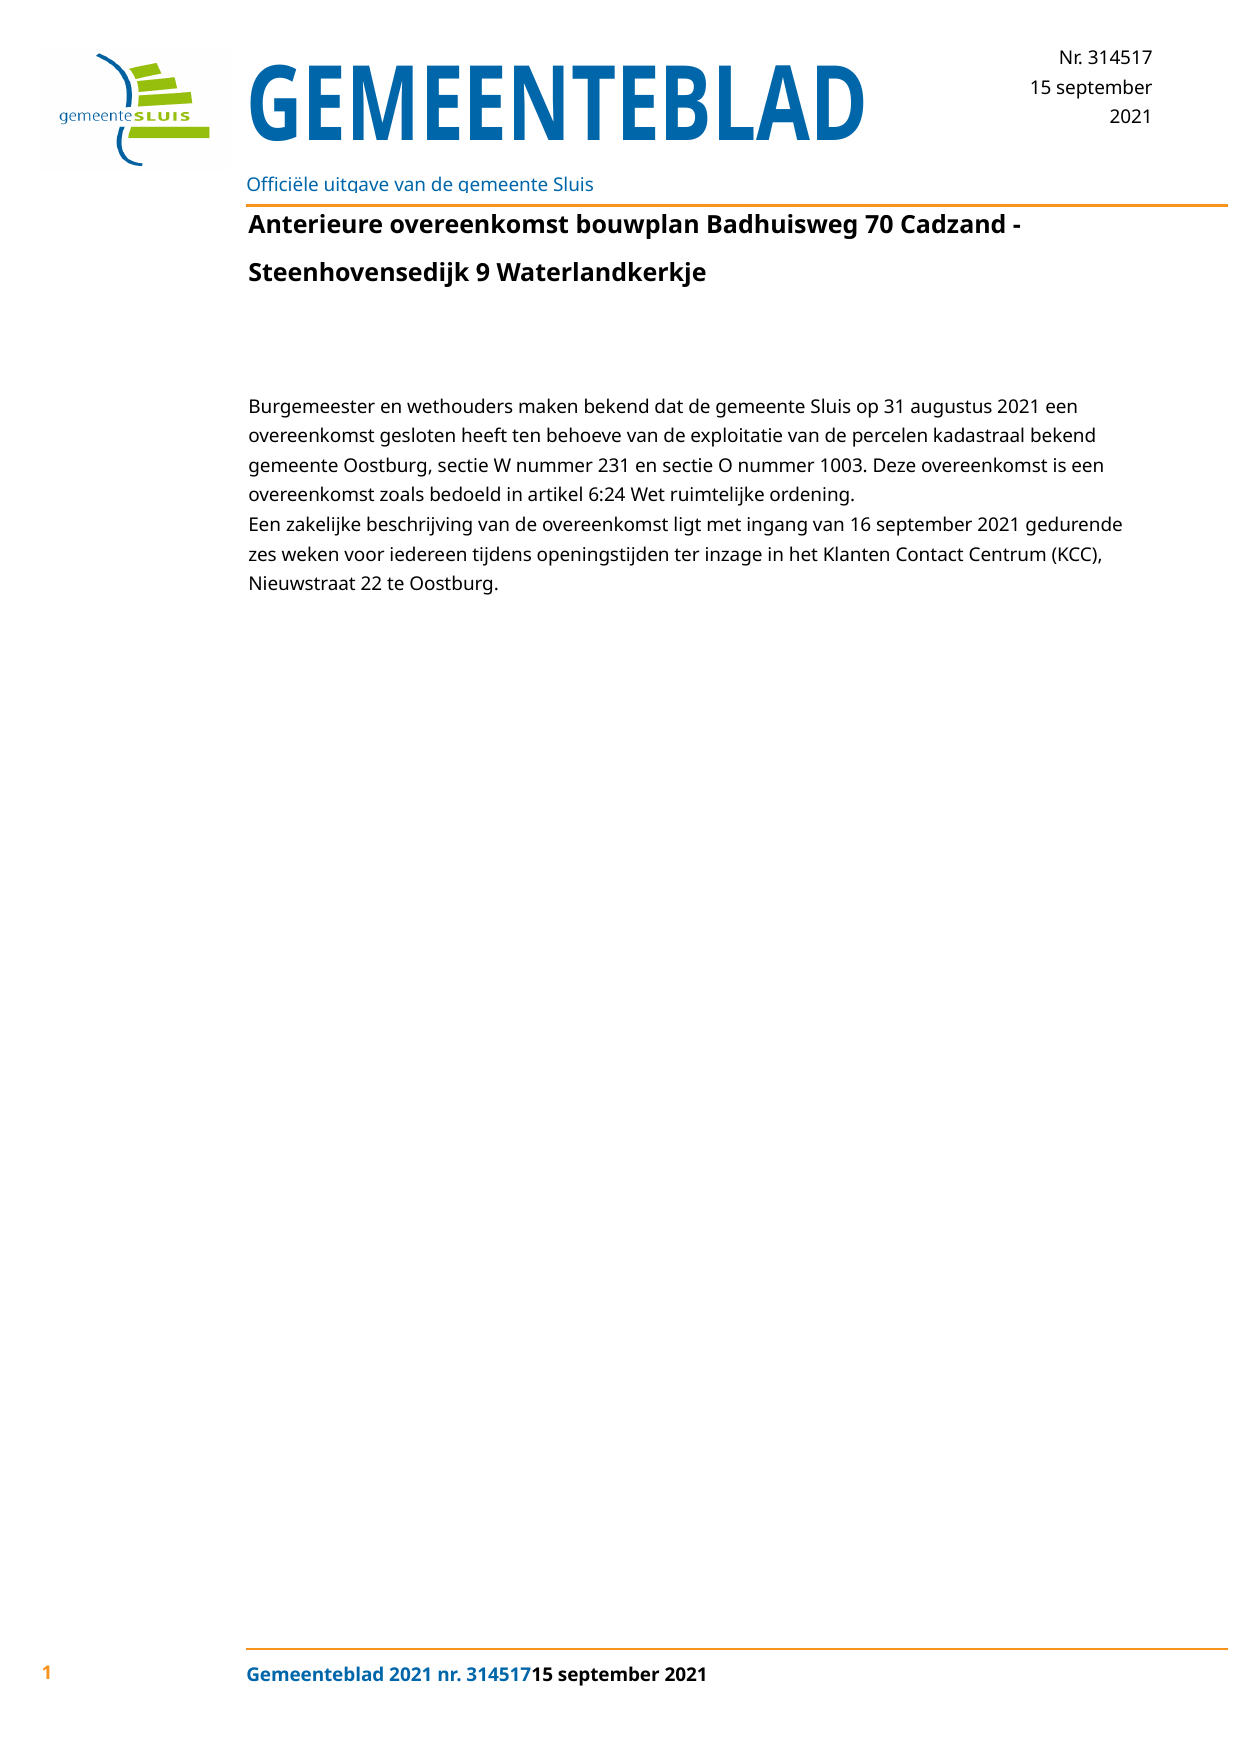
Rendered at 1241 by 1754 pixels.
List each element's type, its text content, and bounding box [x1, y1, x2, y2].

text Anterieure overeenkomst bouwplan Badhuisweg 70 Cadzand - Steenhovensedijk 9 Waterlandkerkje [248, 207, 1152, 288]
picture [41, 47, 231, 172]
text Burgemeester en wethouders maken bekend dat de gemeente Sluis op 31 augustus 2021 een overeenkomst gesloten heeft ten behoeve van de exploitatie van de percelen kadastraal bekend gemeente Oostburg, sectie W nummer 231 en sectie O nummer 1003. Deze overeenkomst is een overeenkomst zoals bedoeld in artikel 6:24 Wet ruimtelijke ordening. [248, 393, 1152, 507]
text Een zakelijke beschrijving van de overeenkomst ligt met ingang van 16 september 2021 gedurende zes weken voor iedereen tijdens openingstijden ter inzage in het Klanten Contact Centrum (KCC), Nieuwstraat 22 te Oostburg. [248, 511, 1152, 596]
